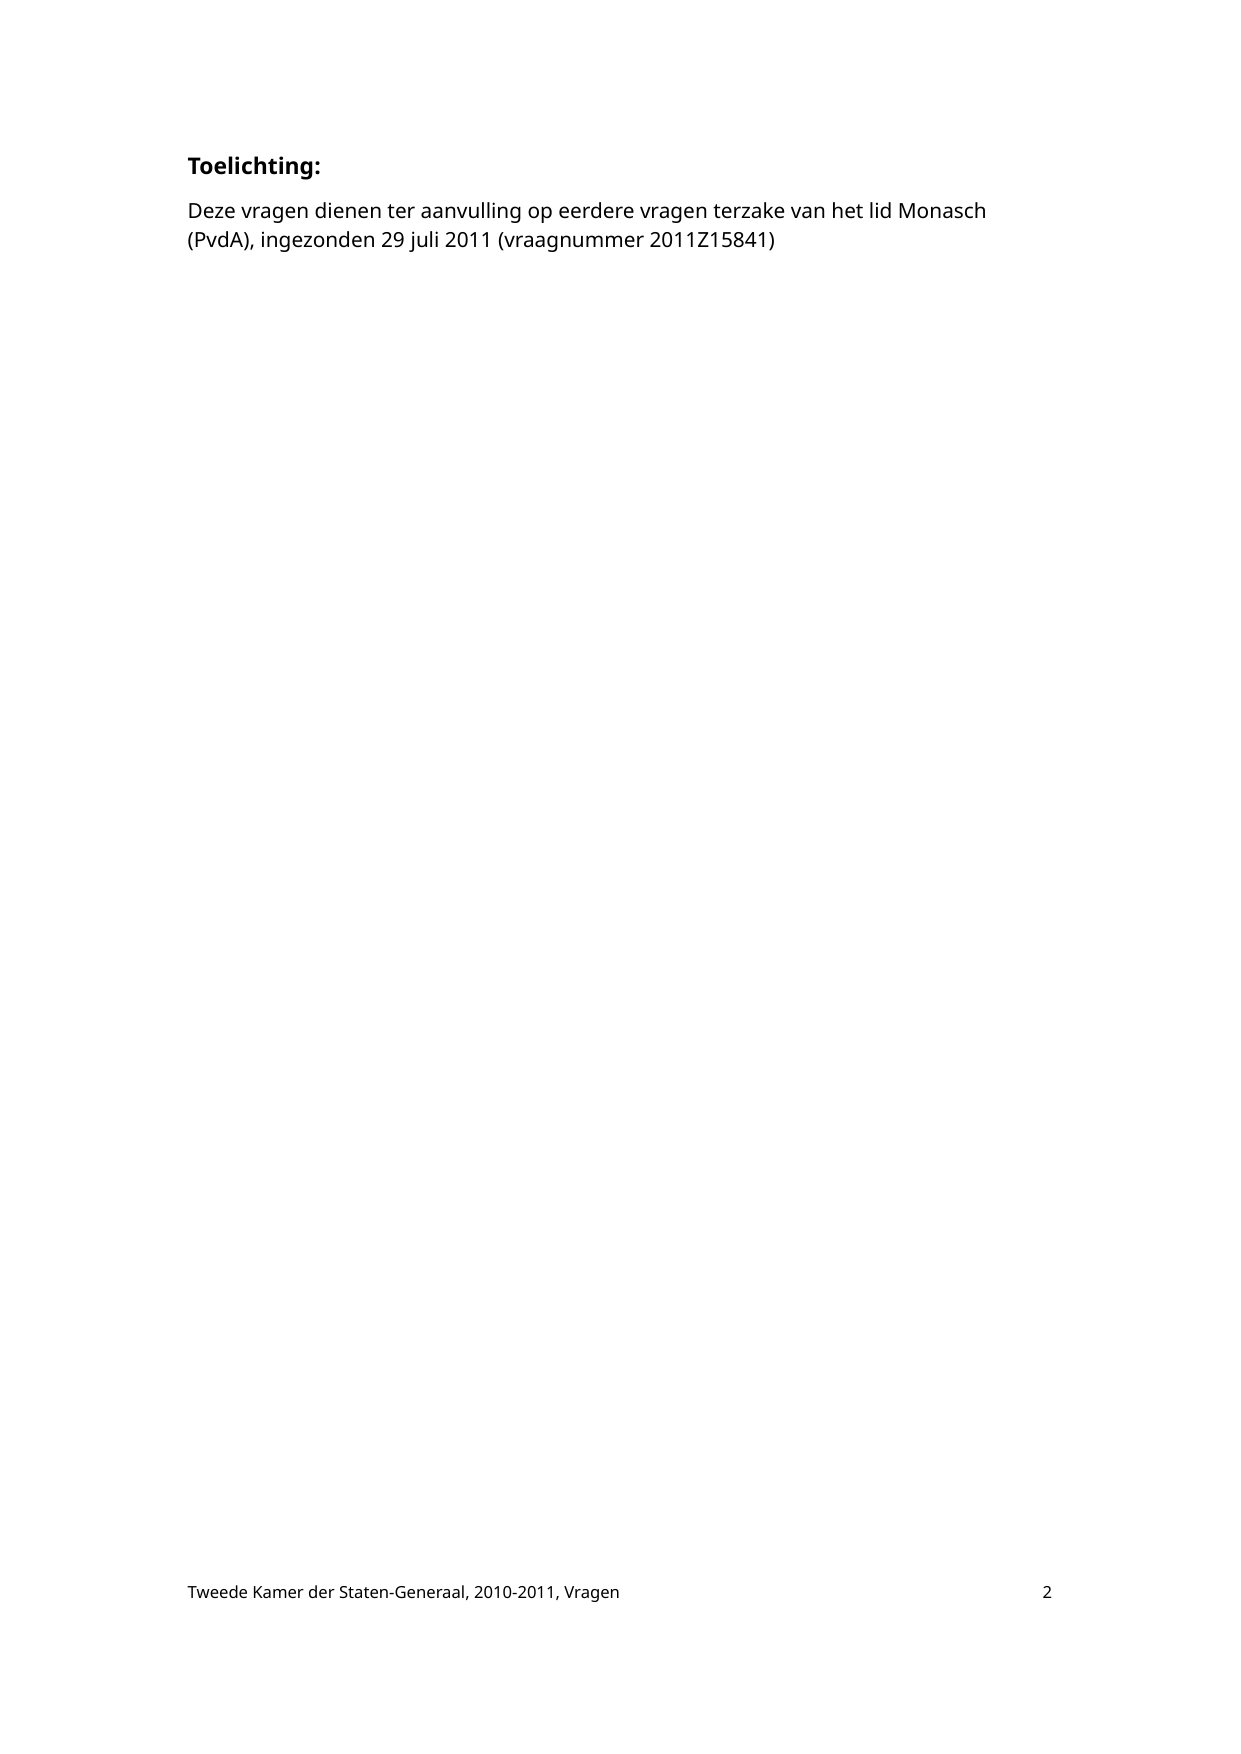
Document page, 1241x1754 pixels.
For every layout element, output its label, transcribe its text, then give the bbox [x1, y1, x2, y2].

subtitle Toelichting: [187, 150, 1053, 181]
text Deze vragen dienen ter aanvulling op eerdere vragen terzake van het lid Monasch (PvdA), ingezonden 29 juli 2011 (vraagnummer 2011Z15841) [187, 196, 1053, 253]
